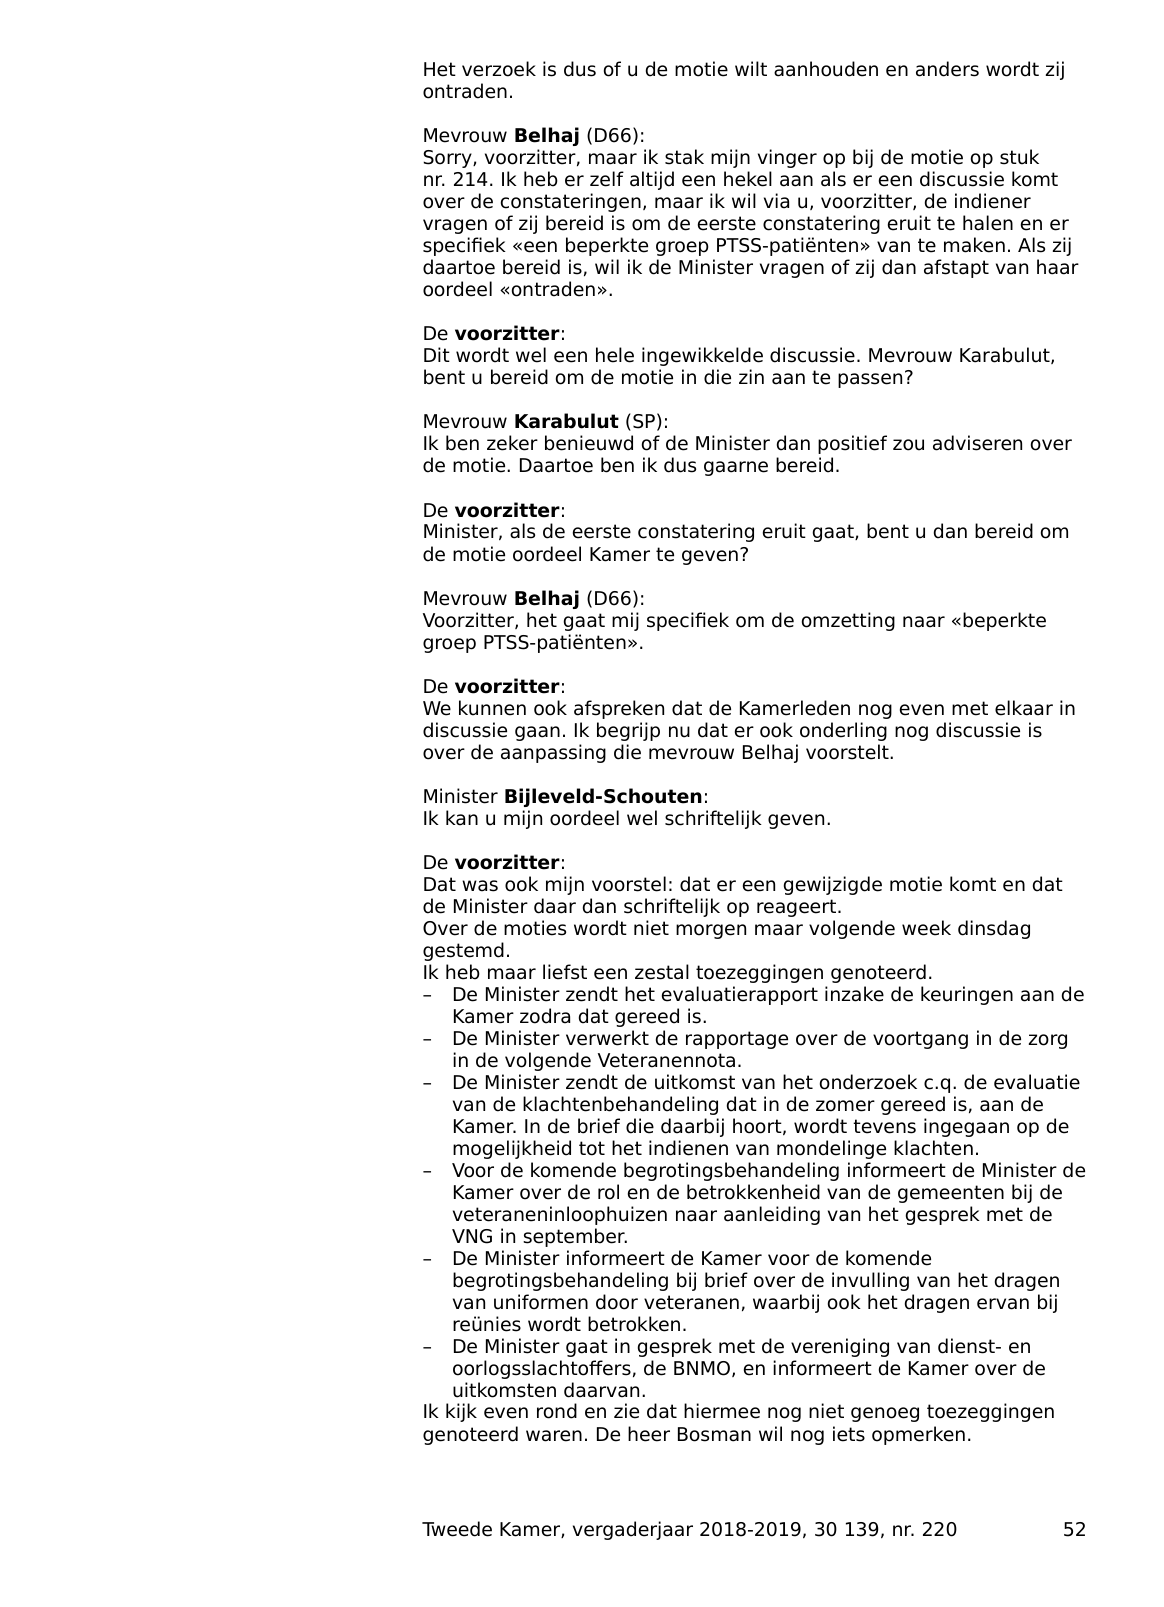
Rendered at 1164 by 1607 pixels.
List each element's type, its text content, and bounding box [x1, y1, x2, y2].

text Mevrouw Belhaj (D66): [422, 588, 1087, 609]
text Dit wordt wel een hele ingewikkelde discussie. Mevrouw Karabulut, bent u bereid om de motie in die zin aan te passen? [422, 345, 1087, 389]
text Over de moties wordt niet morgen maar volgende week dinsdag gestemd. [422, 918, 1087, 962]
text Ik ben zeker benieuwd of de Minister dan positief zou adviseren over de motie. Daartoe ben ik dus gaarne bereid. [422, 433, 1087, 477]
text – De Minister zendt het evaluatierapport inzake de keuringen aan de Kamer zodra dat gereed is. [422, 984, 1087, 1028]
text Ik kan u mijn oordeel wel schriftelijk geven. [422, 808, 1087, 830]
text De voorzitter: [422, 323, 1087, 345]
text Minister, als de eerste constatering eruit gaat, bent u dan bereid om de motie oordeel Kamer te geven? [422, 521, 1087, 565]
text – De Minister verwerkt de rapportage over de voortgang in de zorg in de volgende Veteranennota. [422, 1028, 1087, 1072]
text Mevrouw Belhaj (D66): [422, 125, 1087, 147]
text We kunnen ook afspreken dat de Kamerleden nog even met elkaar in discussie gaan. Ik begrijp nu dat er ook onderling nog discussie is over de aanpassing die mevrouw Belhaj voorstelt. [422, 698, 1087, 764]
text Mevrouw Karabulut (SP): [422, 411, 1087, 433]
text De voorzitter: [422, 676, 1087, 698]
text – De Minister zendt de uitkomst van het onderzoek c.q. de evaluatie van de klachtenbehandeling dat in de zomer gereed is, aan de Kamer. In de brief die daarbij hoort, wordt tevens ingegaan op de mogelijkheid tot het indienen van mondelinge klachten. [422, 1072, 1087, 1160]
text Sorry, voorzitter, maar ik stak mijn vinger op bij de motie op stuk nr. 214. Ik heb er zelf altijd een hekel aan als er een discussie komt over de constateringen, maar ik wil via u, voorzitter, de indiener vragen of zij bereid is om de eerste constatering eruit te halen en er specifiek «een beperkte groep PTSS-patiënten» van te maken. Als zij daartoe bereid is, wil ik de Minister vragen of zij dan afstapt van haar oordeel «ontraden». [422, 147, 1087, 301]
text De voorzitter: [422, 499, 1087, 521]
text Ik kijk even rond en zie dat hiermee nog niet genoeg toezeggingen genoteerd waren. De heer Bosman wil nog iets opmerken. [422, 1401, 1087, 1445]
text Het verzoek is dus of u de motie wilt aanhouden en anders wordt zij ontraden. [422, 59, 1087, 103]
text De voorzitter: [422, 852, 1087, 874]
text – Voor de komende begrotingsbehandeling informeert de Minister de Kamer over de rol en de betrokkenheid van de gemeenten bij de veteraneninloophuizen naar aanleiding van het gesprek met de VNG in september. [422, 1160, 1087, 1248]
text – De Minister gaat in gesprek met de vereniging van dienst- en oorlogsslachtoffers, de BNMO, en informeert de Kamer over de uitkomsten daarvan. [422, 1336, 1087, 1401]
text Dat was ook mijn voorstel: dat er een gewijzigde motie komt en dat de Minister daar dan schriftelijk op reageert. [422, 874, 1087, 918]
text – De Minister informeert de Kamer voor de komende begrotingsbehandeling bij brief over de invulling van het dragen van uniformen door veteranen, waarbij ook het dragen ervan bij reünies wordt betrokken. [422, 1248, 1087, 1336]
text Voorzitter, het gaat mij specifiek om de omzetting naar «beperkte groep PTSS-patiënten». [422, 609, 1087, 653]
text Minister Bijleveld-Schouten: [422, 786, 1087, 808]
text Ik heb maar liefst een zestal toezeggingen genoteerd. [422, 962, 1087, 984]
